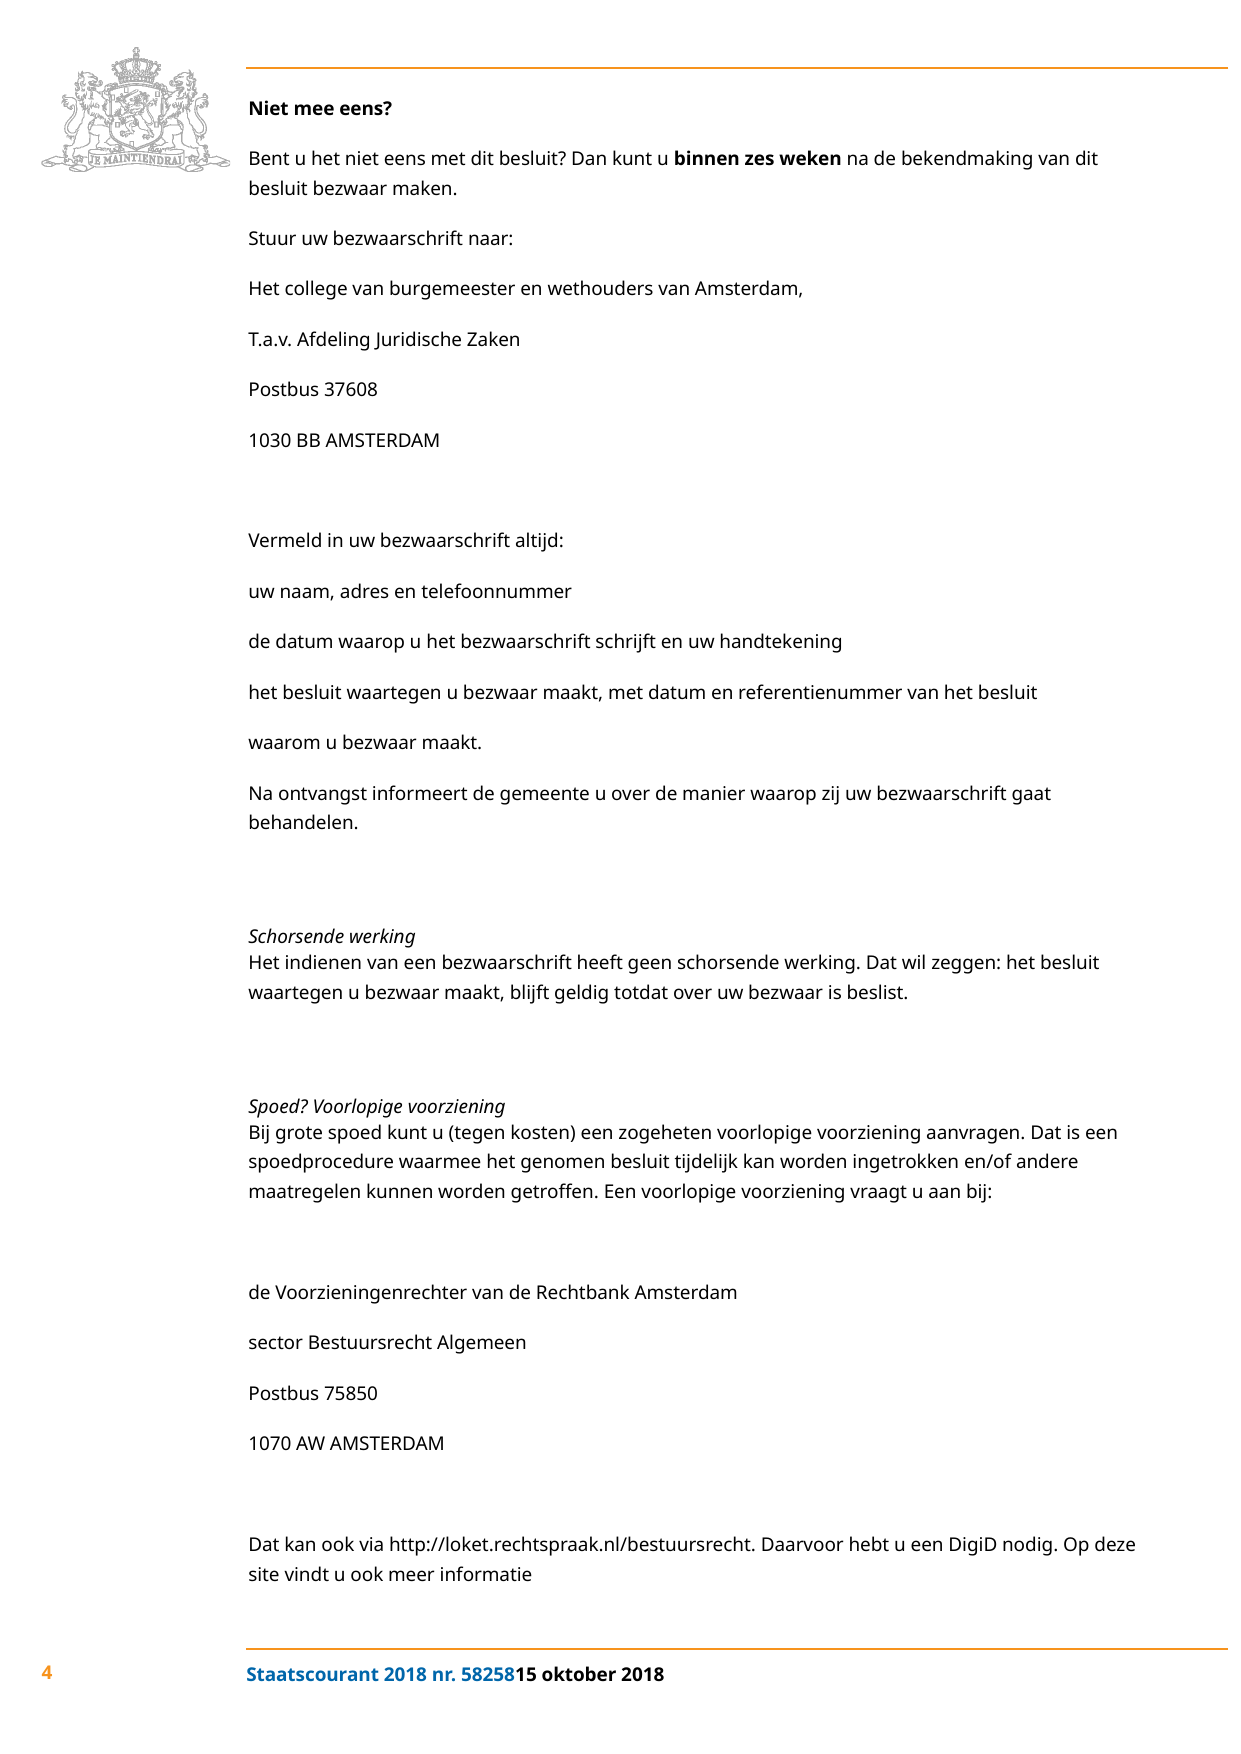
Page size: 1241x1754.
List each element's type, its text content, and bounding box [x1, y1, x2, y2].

text 1070 AW AMSTERDAM [248, 1430, 1152, 1456]
text Bij grote spoed kunt u (tegen kosten) een zogeheten voorlopige voorziening aanvragen. Dat is een spoedprocedure waarmee het genomen besluit tijdelijk kan worden ingetrokken en/of andere maatregelen kunnen worden getroffen. Een voorlopige voorziening vraagt u aan bij: [248, 1119, 1152, 1204]
text Na ontvangst informeert de gemeente u over de manier waarop zij uw bezwaarschrift gaat behandelen. [248, 780, 1152, 835]
text Bent u het niet eens met dit besluit? Dan kunt u binnen zes weken na de bekendmaking van dit besluit bezwaar maken. [248, 145, 1152, 201]
text Stuur uw bezwaarschrift naar: [248, 225, 1152, 251]
text Spoed? Voorlopige voorziening [248, 1093, 1152, 1119]
text waarom u bezwaar maakt. [248, 729, 1152, 755]
text de Voorzieningenrechter van de Rechtbank Amsterdam [248, 1279, 1152, 1305]
text het besluit waartegen u bezwaar maakt, met datum en referentienummer van het besluit [248, 679, 1152, 705]
text Postbus 37608 [248, 376, 1152, 402]
text Dat kan ook via http://loket.rechtspraak.nl/bestuursrecht. Daarvoor hebt u een DigiD nodig. Op deze site vindt u ook meer informatie [248, 1531, 1152, 1587]
text sector Bestuursrecht Algemeen [248, 1329, 1152, 1355]
text Postbus 75850 [248, 1380, 1152, 1406]
text Niet mee eens? [248, 95, 1152, 121]
picture [41, 47, 231, 172]
text uw naam, adres en telefoonnummer [248, 578, 1152, 604]
text de datum waarop u het bezwaarschrift schrijft en uw handtekening [248, 628, 1152, 654]
text T.a.v. Afdeling Juridische Zaken [248, 326, 1152, 352]
text Het indienen van een bezwaarschrift heeft geen schorsende werking. Dat wil zeggen: het besluit waartegen u bezwaar maakt, blijft geldig totdat over uw bezwaar is beslist. [248, 949, 1152, 1005]
text 1030 BB AMSTERDAM [248, 427, 1152, 453]
text Schorsende werking [248, 924, 1152, 949]
text Vermeld in uw bezwaarschrift altijd: [248, 528, 1152, 553]
text Het college van burgemeester en wethouders van Amsterdam, [248, 276, 1152, 301]
